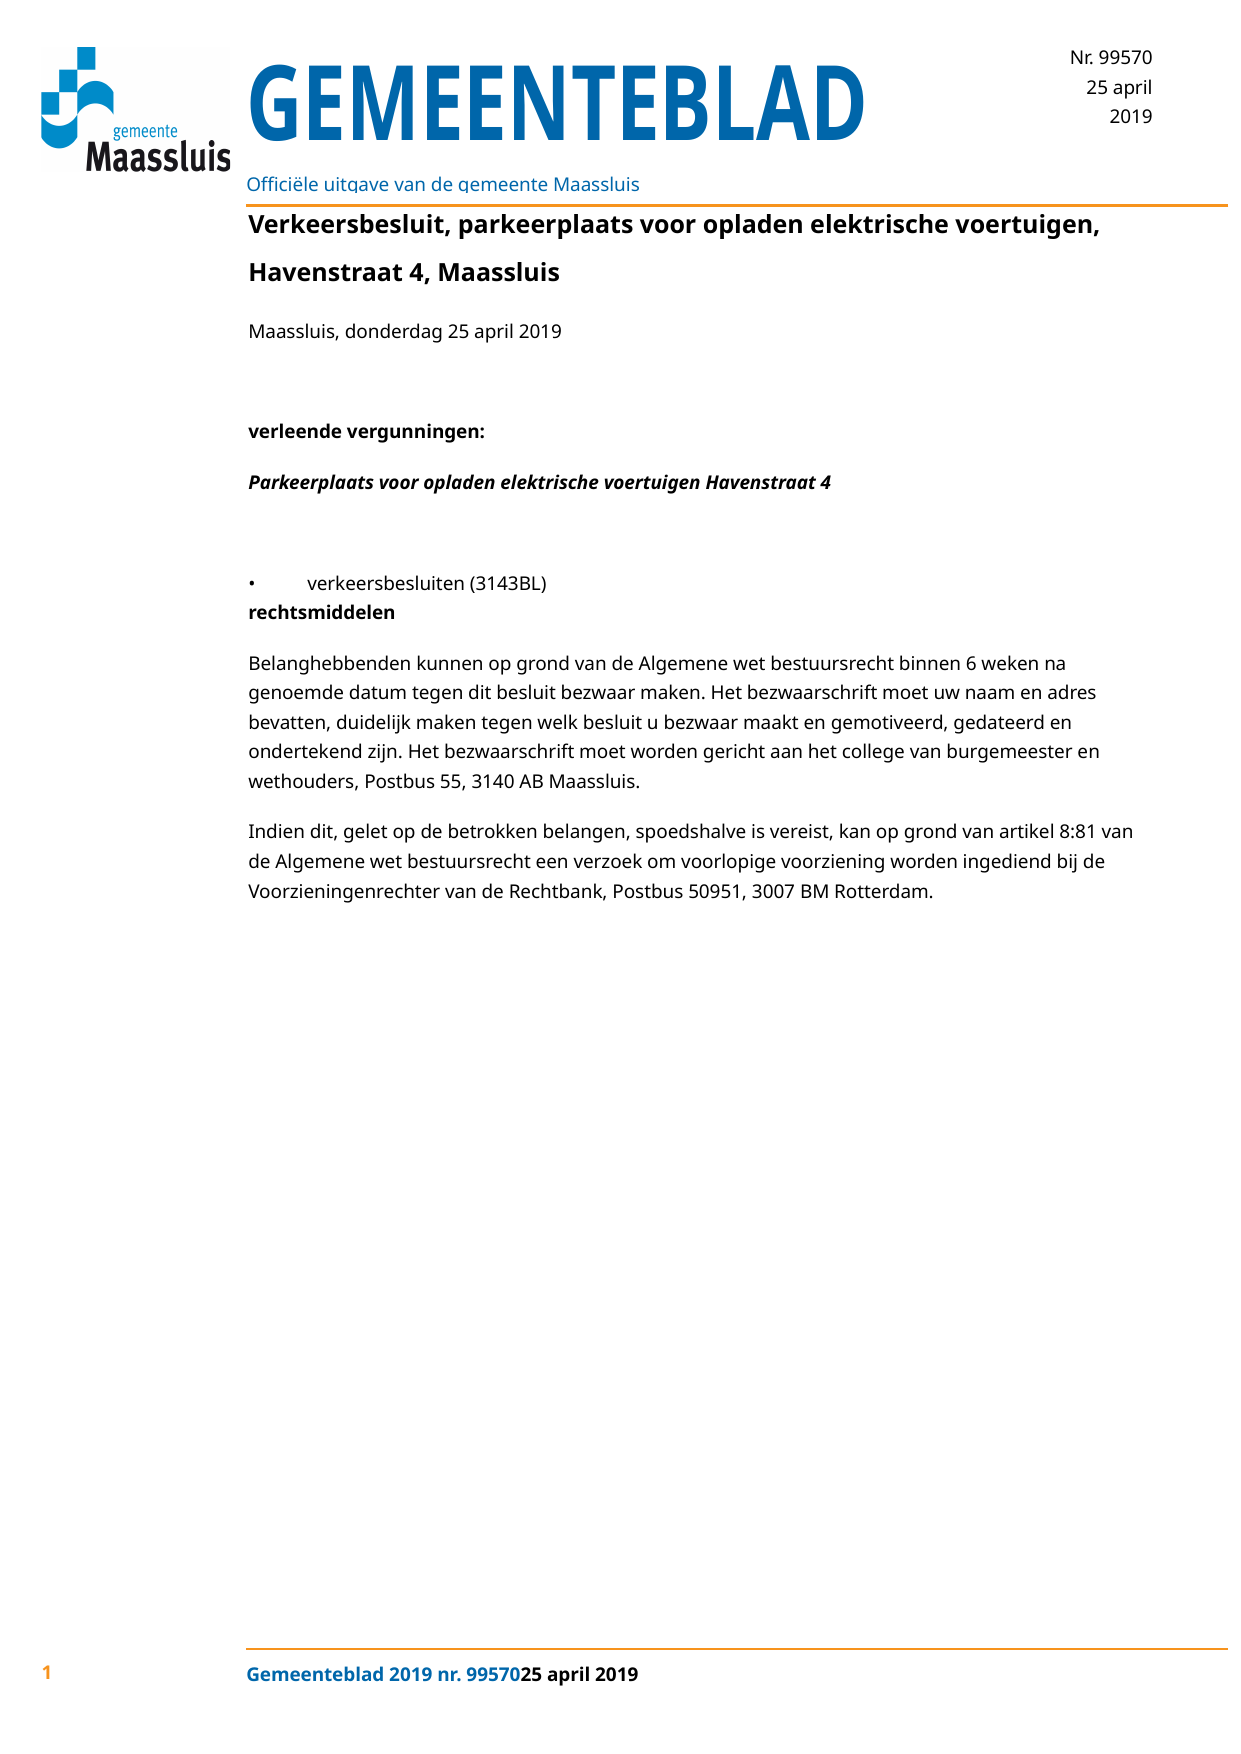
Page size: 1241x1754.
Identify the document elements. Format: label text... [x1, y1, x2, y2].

picture [41, 47, 77, 92]
text rechtsmiddelen [248, 599, 1152, 625]
text Belanghebbenden kunnen op grond van de Algemene wet bestuursrecht binnen 6 weken na genoemde datum tegen dit besluit bezwaar maken. Het bezwaarschrift moet uw naam en adres bevatten, duidelijk maken tegen welk besluit u bezwaar maakt en gemotiveerd, gedateerd en ondertekend zijn. Het bezwaarschrift moet worden gericht aan het college van burgemeester en wethouders, Postbus 55, 3140 AB Maassluis. [248, 650, 1152, 794]
picture [41, 47, 231, 172]
text Maassluis, donderdag 25 april 2019 [248, 318, 1152, 344]
text Verkeersbesluit, parkeerplaats voor opladen elektrische voertuigen, Havenstraat 4, Maassluis [248, 207, 1152, 288]
text verleende vergunningen: [248, 419, 1152, 444]
list verkeersbesluiten (3143BL) [248, 570, 1152, 596]
text Indien dit, gelet op de betrokken belangen, spoedshalve is vereist, kan op grond van artikel 8:81 van de Algemene wet bestuursrecht een verzoek om voorlopige voorziening worden ingediend bij de Voorzieningenrechter van de Rechtbank, Postbus 50951, 3007 BM Rotterdam. [248, 819, 1152, 904]
text Parkeerplaats voor opladen elektrische voertuigen Havenstraat 4 [248, 469, 1152, 495]
